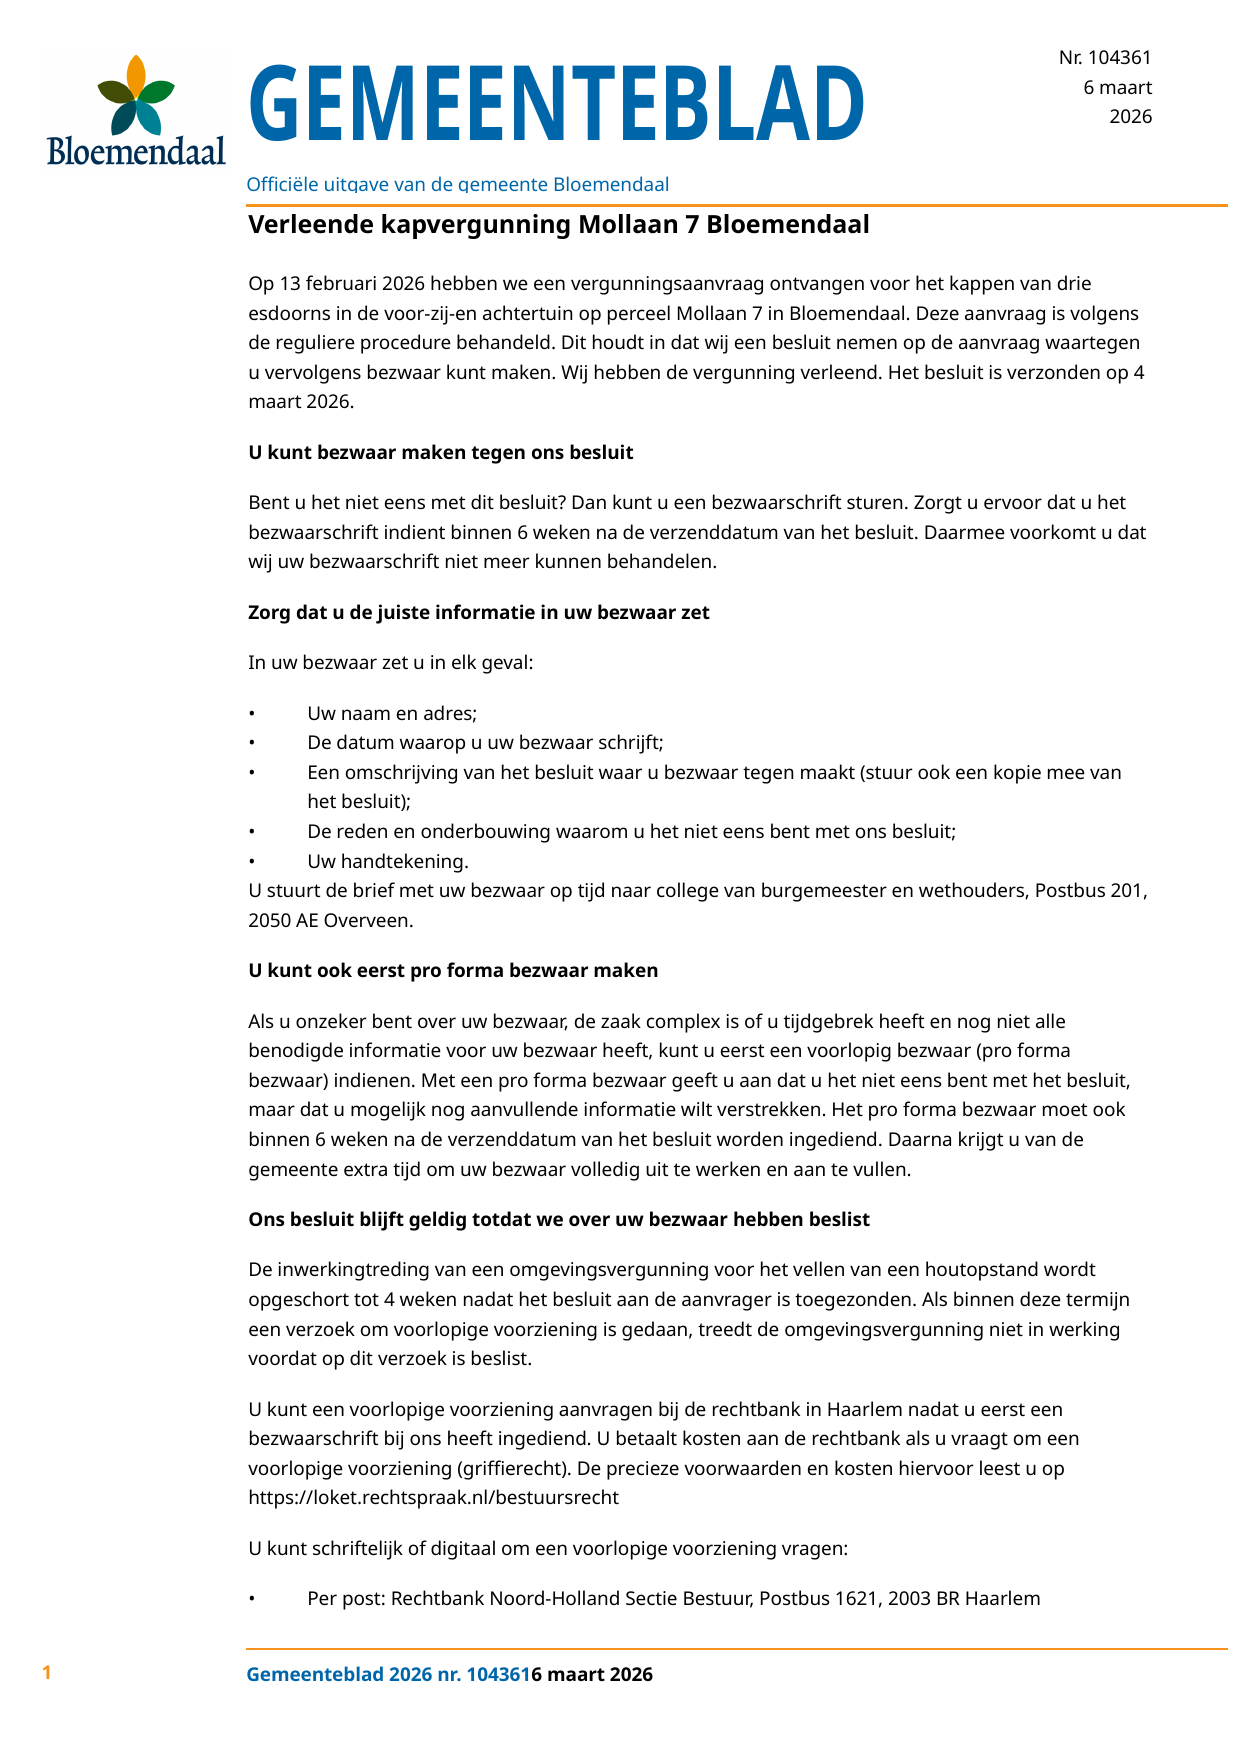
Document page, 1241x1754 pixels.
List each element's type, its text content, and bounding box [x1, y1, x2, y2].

text U kunt ook eerst pro forma bezwaar maken [248, 957, 1152, 983]
text Zorg dat u de juiste informatie in uw bezwaar zet [248, 599, 1152, 625]
text U stuurt de brief met uw bezwaar op tijd naar college van burgemeester en wethouders, Postbus 201, 2050 AE Overveen. [248, 877, 1152, 933]
list Uw naam en adres; [248, 700, 1152, 726]
list De reden en onderbouwing waarom u het niet eens bent met ons besluit; [248, 818, 1152, 844]
list Uw handtekening. [248, 848, 1152, 873]
text U kunt een voorlopige voorziening aanvragen bij de rechtbank in Haarlem nadat u eerst een bezwaarschrift bij ons heeft ingediend. U betaalt kosten aan de rechtbank als u vraagt om een voorlopige voorziening (griffierecht). De precieze voorwaarden en kosten hiervoor leest u op https://loket.rechtspraak.nl/bestuursrecht [248, 1396, 1152, 1510]
text Ons besluit blijft geldig totdat we over uw bezwaar hebben beslist [248, 1206, 1152, 1232]
text U kunt bezwaar maken tegen ons besluit [248, 439, 1152, 465]
text Verleende kapvergunning Mollaan 7 Bloemendaal [248, 207, 1152, 241]
text In uw bezwaar zet u in elk geval: [248, 649, 1152, 675]
text De inwerkingtreding van een omgevingsvergunning voor het vellen van een houtopstand wordt opgeschort tot 4 weken nadat het besluit aan de aanvrager is toegezonden. Als binnen deze termijn een verzoek om voorlopige voorziening is gedaan, treedt de omgevingsvergunning niet in werking voordat op dit verzoek is beslist. [248, 1257, 1152, 1371]
text Als u onzeker bent over uw bezwaar, de zaak complex is of u tijdgebrek heeft en nog niet alle benodigde informatie voor uw bezwaar heeft, kunt u eerst een voorlopig bezwaar (pro forma bezwaar) indienen. Met een pro forma bezwaar geeft u aan dat u het niet eens bent met het besluit, maar dat u mogelijk nog aanvullende informatie wilt verstrekken. Het pro forma bezwaar moet ook binnen 6 weken na de verzenddatum van het besluit worden ingediend. Daarna krijgt u van de gemeente extra tijd om uw bezwaar volledig uit te werken en aan te vullen. [248, 1008, 1152, 1181]
text Bent u het niet eens met dit besluit? Dan kunt u een bezwaarschrift sturen. Zorgt u ervoor dat u het bezwaarschrift indient binnen 6 weken na de verzenddatum van het besluit. Daarmee voorkomt u dat wij uw bezwaarschrift niet meer kunnen behandelen. [248, 489, 1152, 574]
text Op 13 februari 2026 hebben we een vergunningsaanvraag ontvangen voor het kappen van drie esdoorns in de voor-zij-en achtertuin op perceel Mollaan 7 in Bloemendaal. Deze aanvraag is volgens de reguliere procedure behandeld. Dit houdt in dat wij een besluit nemen op de aanvraag waartegen u vervolgens bezwaar kunt maken. Wij hebben de vergunning verleend. Het besluit is verzonden op 4 maart 2026. [248, 270, 1152, 414]
list Een omschrijving van het besluit waar u bezwaar tegen maakt (stuur ook een kopie mee van het besluit); [248, 759, 1152, 814]
list De datum waarop u uw bezwaar schrijft; [248, 729, 1152, 755]
list Per post: Rechtbank Noord-Holland Sectie Bestuur, Postbus 1621, 2003 BR Haarlem [248, 1585, 1152, 1611]
picture [41, 47, 231, 172]
text U kunt schriftelijk of digitaal om een voorlopige voorziening vragen: [248, 1535, 1152, 1561]
